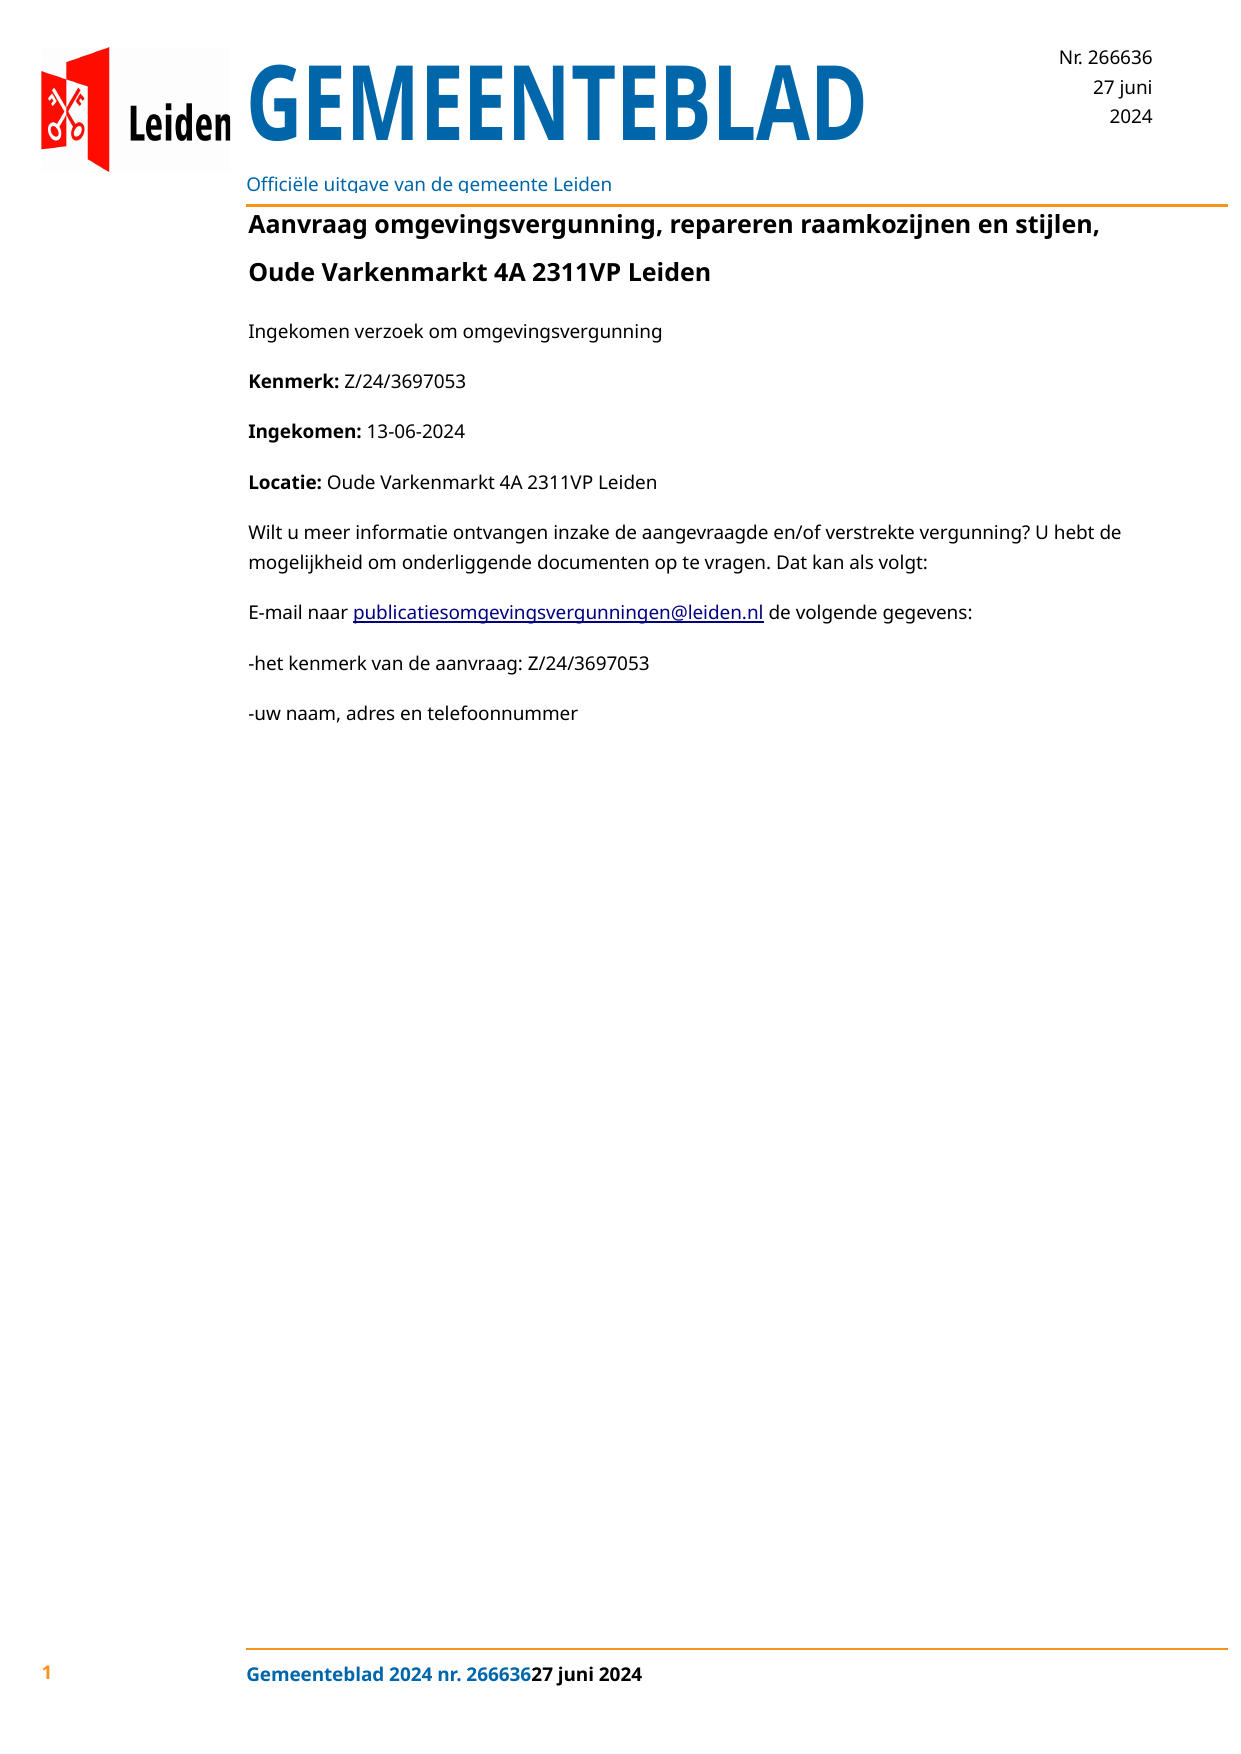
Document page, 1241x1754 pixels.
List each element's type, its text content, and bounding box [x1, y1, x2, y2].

text Aanvraag omgevingsvergunning, repareren raamkozijnen en stijlen, Oude Varkenmarkt 4A 2311VP Leiden [248, 207, 1152, 288]
text Locatie: Oude Varkenmarkt 4A 2311VP Leiden [248, 469, 1152, 495]
text Kenmerk: Z/24/3697053 [248, 368, 1152, 394]
picture [41, 47, 231, 172]
text -uw naam, adres en telefoonnummer [248, 700, 1152, 726]
text Wilt u meer informatie ontvangen inzake de aangevraagde en/of verstrekte vergunning? U hebt de mogelijkheid om onderliggende documenten op te vragen. Dat kan als volgt: [248, 519, 1152, 575]
text -het kenmerk van de aanvraag: Z/24/3697053 [248, 650, 1152, 676]
text Ingekomen verzoek om omgevingsvergunning [248, 318, 1152, 344]
text Ingekomen: 13-06-2024 [248, 419, 1152, 444]
text E-mail naar publicatiesomgevingsvergunningen@leiden.nl de volgende gegevens: [248, 599, 1152, 625]
